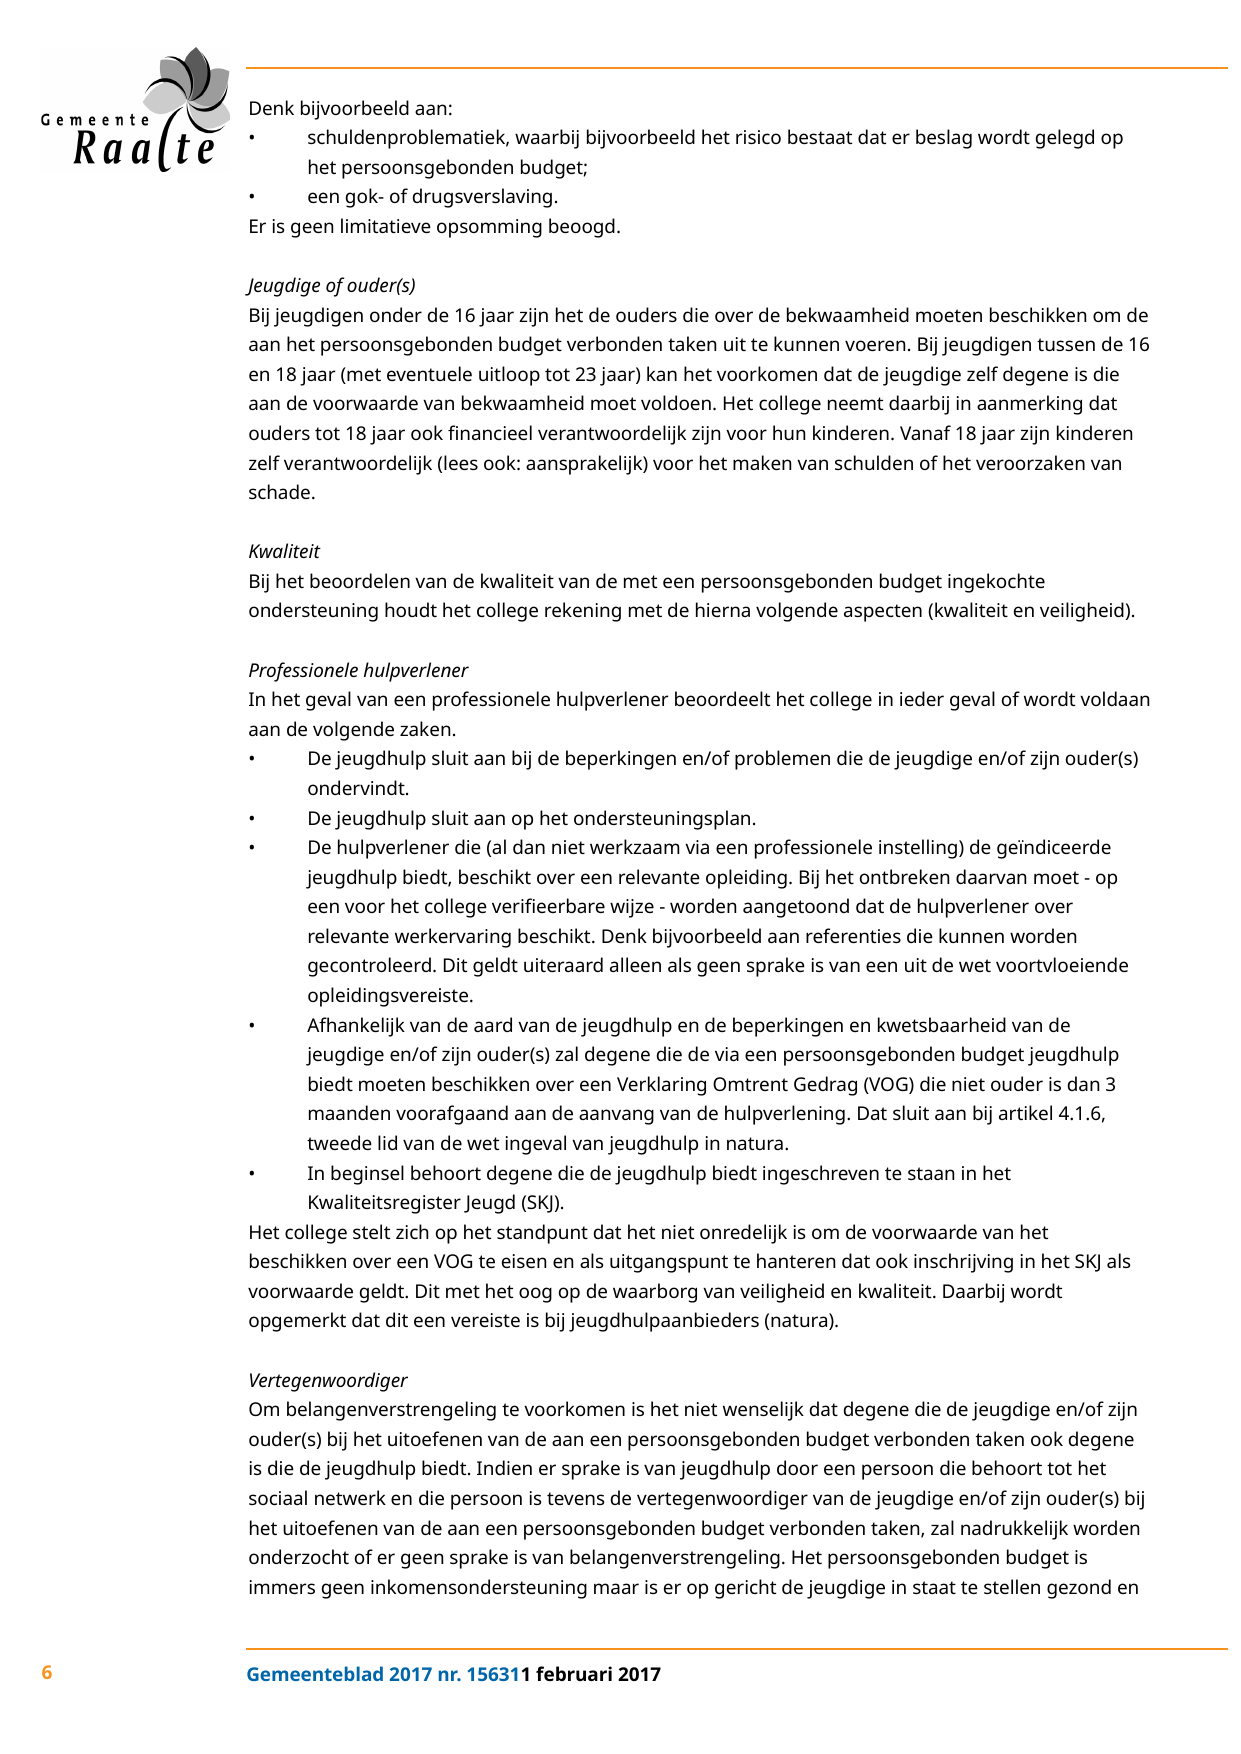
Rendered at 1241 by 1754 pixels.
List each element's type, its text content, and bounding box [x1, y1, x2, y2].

text Denk bijvoorbeeld aan: [248, 95, 1152, 121]
text Bij jeugdigen onder de 16 jaar zijn het de ouders die over de bekwaamheid moeten beschikken om de aan het persoonsgebonden budget verbonden taken uit te kunnen voeren. Bij jeugdigen tussen de 16 en 18 jaar (met eventuele uitloop tot 23 jaar) kan het voorkomen dat de jeugdige zelf degene is die aan de voorwaarde van bekwaamheid moet voldoen. Het college neemt daarbij in aanmerking dat ouders tot 18 jaar ook financieel verantwoordelijk zijn voor hun kinderen. Vanaf 18 jaar zijn kinderen zelf verantwoordelijk (lees ook: aansprakelijk) voor het maken van schulden of het veroorzaken van schade. [248, 302, 1152, 505]
list De jeugdhulp sluit aan bij de beperkingen en/of problemen die de jeugdige en/of zijn ouder(s) ondervindt. [248, 746, 1152, 801]
text Kwaliteit [248, 538, 1152, 564]
text Het college stelt zich op het standpunt dat het niet onredelijk is om de voorwaarde van het beschikken over een VOG te eisen en als uitgangspunt te hanteren dat ook inschrijving in het SKJ als voorwaarde geldt. Dit met het oog op de waarborg van veiligheid en kwaliteit. Daarbij wordt opgemerkt dat dit een vereiste is bij jeugdhulpaanbieders (natura). [248, 1219, 1152, 1333]
list De jeugdhulp sluit aan op het ondersteuningsplan. [248, 805, 1152, 831]
list In beginsel behoort degene die de jeugdhulp biedt ingeschreven te staan in het Kwaliteitsregister Jeugd (SKJ). [248, 1160, 1152, 1215]
text Om belangenverstrengeling te voorkomen is het niet wenselijk dat degene die de jeugdige en/of zijn ouder(s) bij het uitoefenen van de aan een persoonsgebonden budget verbonden taken ook degene is die de jeugdhulp biedt. Indien er sprake is van jeugdhulp door een persoon die behoort tot het sociaal netwerk en die persoon is tevens de vertegenwoordiger van de jeugdige en/of zijn ouder(s) bij het uitoefenen van de aan een persoonsgebonden budget verbonden taken, zal nadrukkelijk worden onderzocht of er geen sprake is van belangenverstrengeling. Het persoonsgebonden budget is immers geen inkomensondersteuning maar is er op gericht de jeugdige in staat te stellen gezond en [248, 1396, 1152, 1600]
text Er is geen limitatieve opsomming beoogd. [248, 213, 1152, 239]
text Jeugdige of ouder(s) [248, 272, 1152, 298]
text Bij het beoordelen van de kwaliteit van de met een persoonsgebonden budget ingekochte ondersteuning houdt het college rekening met de hierna volgende aspecten (kwaliteit en veiligheid). [248, 568, 1152, 623]
list Afhankelijk van de aard van de jeugdhulp en de beperkingen en kwetsbaarheid van de jeugdige en/of zijn ouder(s) zal degene die de via een persoonsgebonden budget jeugdhulp biedt moeten beschikken over een Verklaring Omtrent Gedrag (VOG) die niet ouder is dan 3 maanden voorafgaand aan de aanvang van de hulpverlening. Dat sluit aan bij artikel 4.1.6, tweede lid van de wet ingeval van jeugdhulp in natura. [248, 1012, 1152, 1156]
text Professionele hulpverlener [248, 657, 1152, 683]
list een gok- of drugsverslaving. [248, 183, 1152, 209]
list schuldenproblematiek, waarbij bijvoorbeeld het risico bestaat dat er beslag wordt gelegd op het persoonsgebonden budget; [248, 124, 1152, 180]
text In het geval van een professionele hulpverlener beoordeelt het college in ieder geval of wordt voldaan aan de volgende zaken. [248, 686, 1152, 742]
list De hulpverlener die (al dan niet werkzaam via een professionele instelling) de geïndiceerde jeugdhulp biedt, beschikt over een relevante opleiding. Bij het ontbreken daarvan moet - op een voor het college verifieerbare wijze - worden aangetoond dat de hulpverlener over relevante werkervaring beschikt. Denk bijvoorbeeld aan referenties die kunnen worden gecontroleerd. Dit geldt uiteraard alleen als geen sprake is van een uit de wet voortvloeiende opleidingsvereiste. [248, 834, 1152, 1008]
text Vertegenwoordiger [248, 1367, 1152, 1393]
picture [41, 47, 231, 172]
